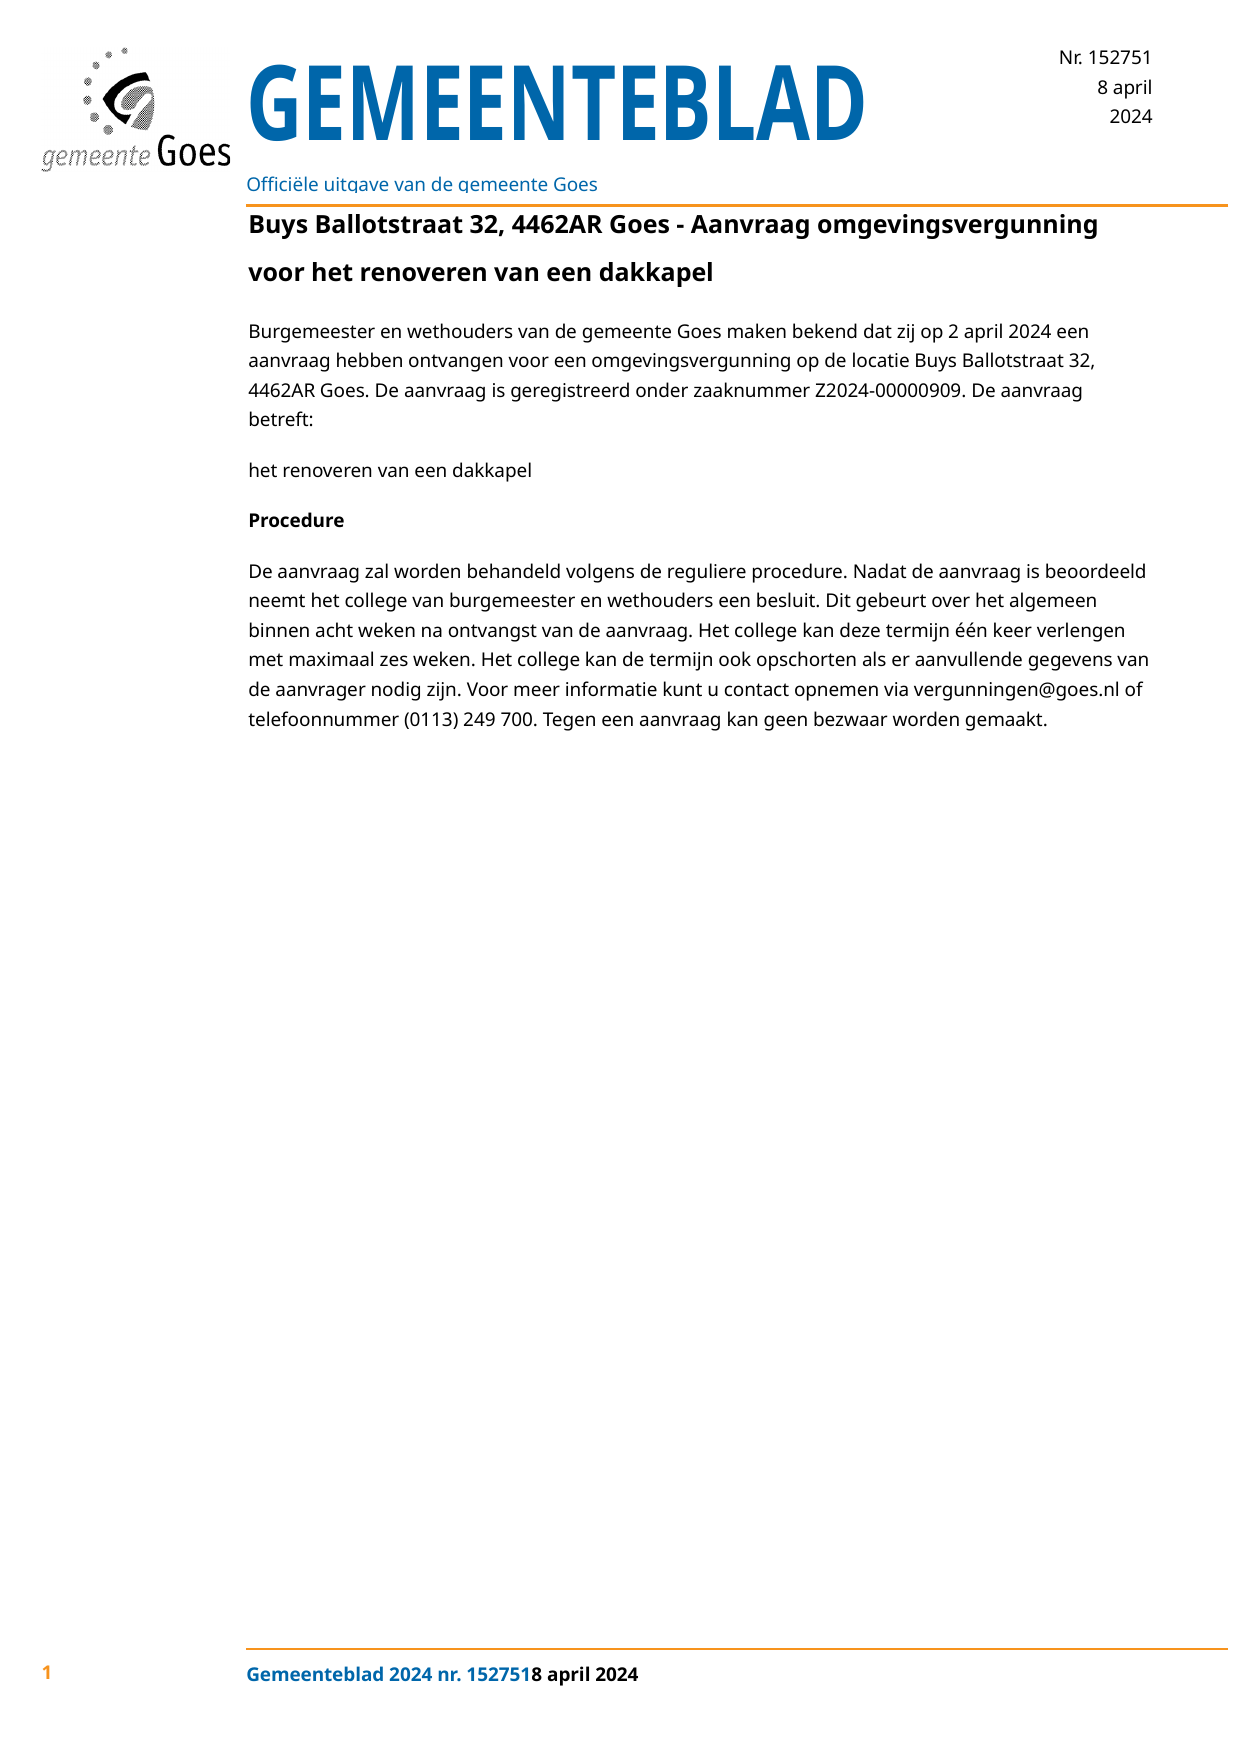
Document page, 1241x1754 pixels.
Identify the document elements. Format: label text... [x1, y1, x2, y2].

text De aanvraag zal worden behandeld volgens de reguliere procedure. Nadat de aanvraag is beoordeeld neemt het college van burgemeester en wethouders een besluit. Dit gebeurt over het algemeen binnen acht weken na ontvangst van de aanvraag. Het college kan deze termijn één keer verlengen met maximaal zes weken. Het college kan de termijn ook opschorten als er aanvullende gegevens van de aanvrager nodig zijn. Voor meer informatie kunt u contact opnemen via vergunningen@goes.nl of telefoonnummer (0113) 249 700. Tegen een aanvraag kan geen bezwaar worden gemaakt. [248, 558, 1152, 732]
text Buys Ballotstraat 32, 4462AR Goes - Aanvraag omgevingsvergunning voor het renoveren van een dakkapel [248, 207, 1152, 288]
picture [41, 47, 231, 172]
text Procedure [248, 507, 1152, 533]
text Burgemeester en wethouders van de gemeente Goes maken bekend dat zij op 2 april 2024 een aanvraag hebben ontvangen voor een omgevingsvergunning op de locatie Buys Ballotstraat 32, 4462AR Goes. De aanvraag is geregistreerd onder zaaknummer Z2024-00000909. De aanvraag betreft: [248, 318, 1152, 432]
text het renoveren van een dakkapel [248, 457, 1152, 483]
